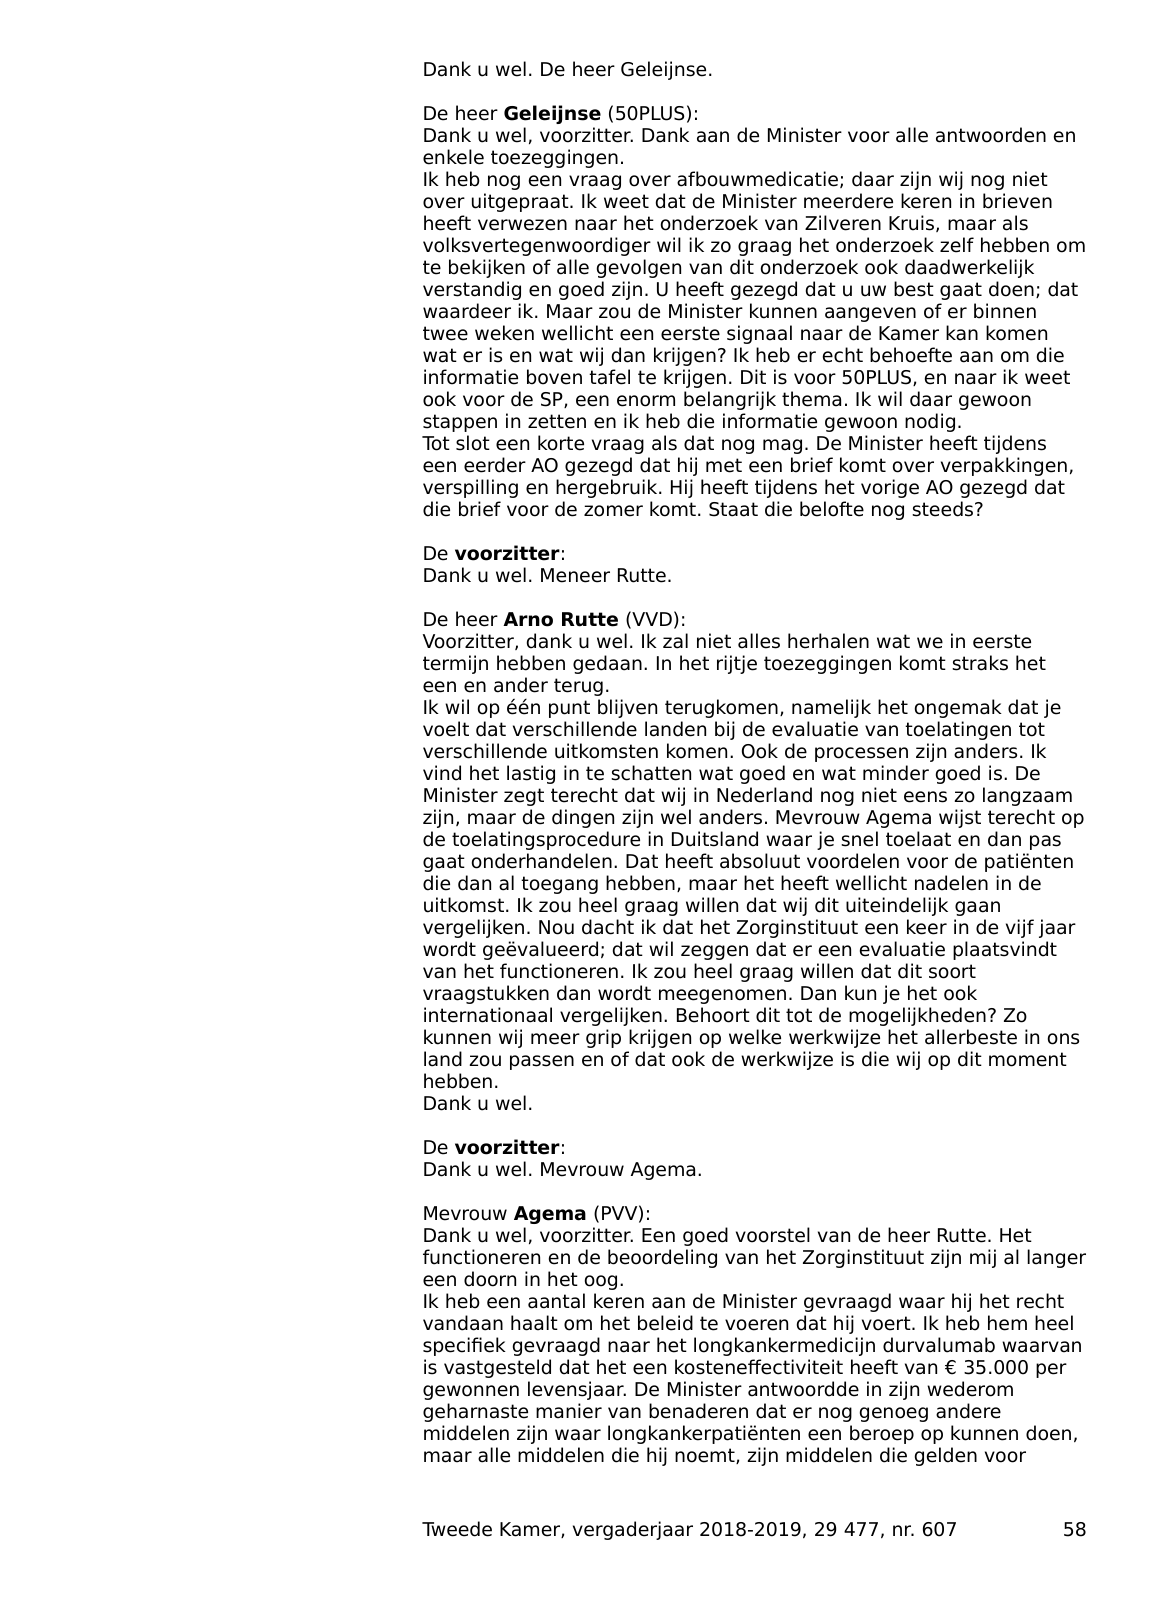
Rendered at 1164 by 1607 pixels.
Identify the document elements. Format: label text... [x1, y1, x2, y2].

text Dank u wel. [422, 1093, 1087, 1115]
text De voorzitter: [422, 1137, 1087, 1159]
text Dank u wel, voorzitter. Een goed voorstel van de heer Rutte. Het functioneren en de beoordeling van het Zorginstituut zijn mij al langer een doorn in het oog. [422, 1225, 1087, 1291]
text Dank u wel. De heer Geleijnse. [422, 59, 1087, 81]
text De heer Geleijnse (50PLUS): [422, 103, 1087, 125]
text De voorzitter: [422, 543, 1087, 565]
text Ik heb nog een vraag over afbouwmedicatie; daar zijn wij nog niet over uitgepraat. Ik weet dat de Minister meerdere keren in brieven heeft verwezen naar het onderzoek van Zilveren Kruis, maar als volksvertegenwoordiger wil ik zo graag het onderzoek zelf hebben om te bekijken of alle gevolgen van dit onderzoek ook daadwerkelijk verstandig en goed zijn. U heeft gezegd dat u uw best gaat doen; dat waardeer ik. Maar zou de Minister kunnen aangeven of er binnen twee weken wellicht een eerste signaal naar de Kamer kan komen wat er is en wat wij dan krijgen? Ik heb er echt behoefte aan om die informatie boven tafel te krijgen. Dit is voor 50PLUS, en naar ik weet ook voor de SP, een enorm belangrijk thema. Ik wil daar gewoon stappen in zetten en ik heb die informatie gewoon nodig. [422, 169, 1087, 433]
text Dank u wel, voorzitter. Dank aan de Minister voor alle antwoorden en enkele toezeggingen. [422, 125, 1087, 169]
text Tot slot een korte vraag als dat nog mag. De Minister heeft tijdens een eerder AO gezegd dat hij met een brief komt over verpakkingen, verspilling en hergebruik. Hij heeft tijdens het vorige AO gezegd dat die brief voor de zomer komt. Staat die belofte nog steeds? [422, 433, 1087, 521]
text Dank u wel. Mevrouw Agema. [422, 1159, 1087, 1181]
text Ik heb een aantal keren aan de Minister gevraagd waar hij het recht vandaan haalt om het beleid te voeren dat hij voert. Ik heb hem heel specifiek gevraagd naar het longkankermedicijn durvalumab waarvan is vastgesteld dat het een kosteneffectiviteit heeft van € 35.000 per gewonnen levensjaar. De Minister antwoordde in zijn wederom geharnaste manier van benaderen dat er nog genoeg andere middelen zijn waar longkankerpatiënten een beroep op kunnen doen, maar alle middelen die hij noemt, zijn middelen die gelden voor [422, 1291, 1087, 1467]
text Voorzitter, dank u wel. Ik zal niet alles herhalen wat we in eerste termijn hebben gedaan. In het rijtje toezeggingen komt straks het een en ander terug. [422, 631, 1087, 697]
text Mevrouw Agema (PVV): [422, 1203, 1087, 1225]
text De heer Arno Rutte (VVD): [422, 609, 1087, 631]
text Ik wil op één punt blijven terugkomen, namelijk het ongemak dat je voelt dat verschillende landen bij de evaluatie van toelatingen tot verschillende uitkomsten komen. Ook de processen zijn anders. Ik vind het lastig in te schatten wat goed en wat minder goed is. De Minister zegt terecht dat wij in Nederland nog niet eens zo langzaam zijn, maar de dingen zijn wel anders. Mevrouw Agema wijst terecht op de toelatingsprocedure in Duitsland waar je snel toelaat en dan pas gaat onderhandelen. Dat heeft absoluut voordelen voor de patiënten die dan al toegang hebben, maar het heeft wellicht nadelen in de uitkomst. Ik zou heel graag willen dat wij dit uiteindelijk gaan vergelijken. Nou dacht ik dat het Zorginstituut een keer in de vijf jaar wordt geëvalueerd; dat wil zeggen dat er een evaluatie plaatsvindt van het functioneren. Ik zou heel graag willen dat dit soort vraagstukken dan wordt meegenomen. Dan kun je het ook internationaal vergelijken. Behoort dit tot de mogelijkheden? Zo kunnen wij meer grip krijgen op welke werkwijze het allerbeste in ons land zou passen en of dat ook de werkwijze is die wij op dit moment hebben. [422, 697, 1087, 1093]
text Dank u wel. Meneer Rutte. [422, 565, 1087, 587]
